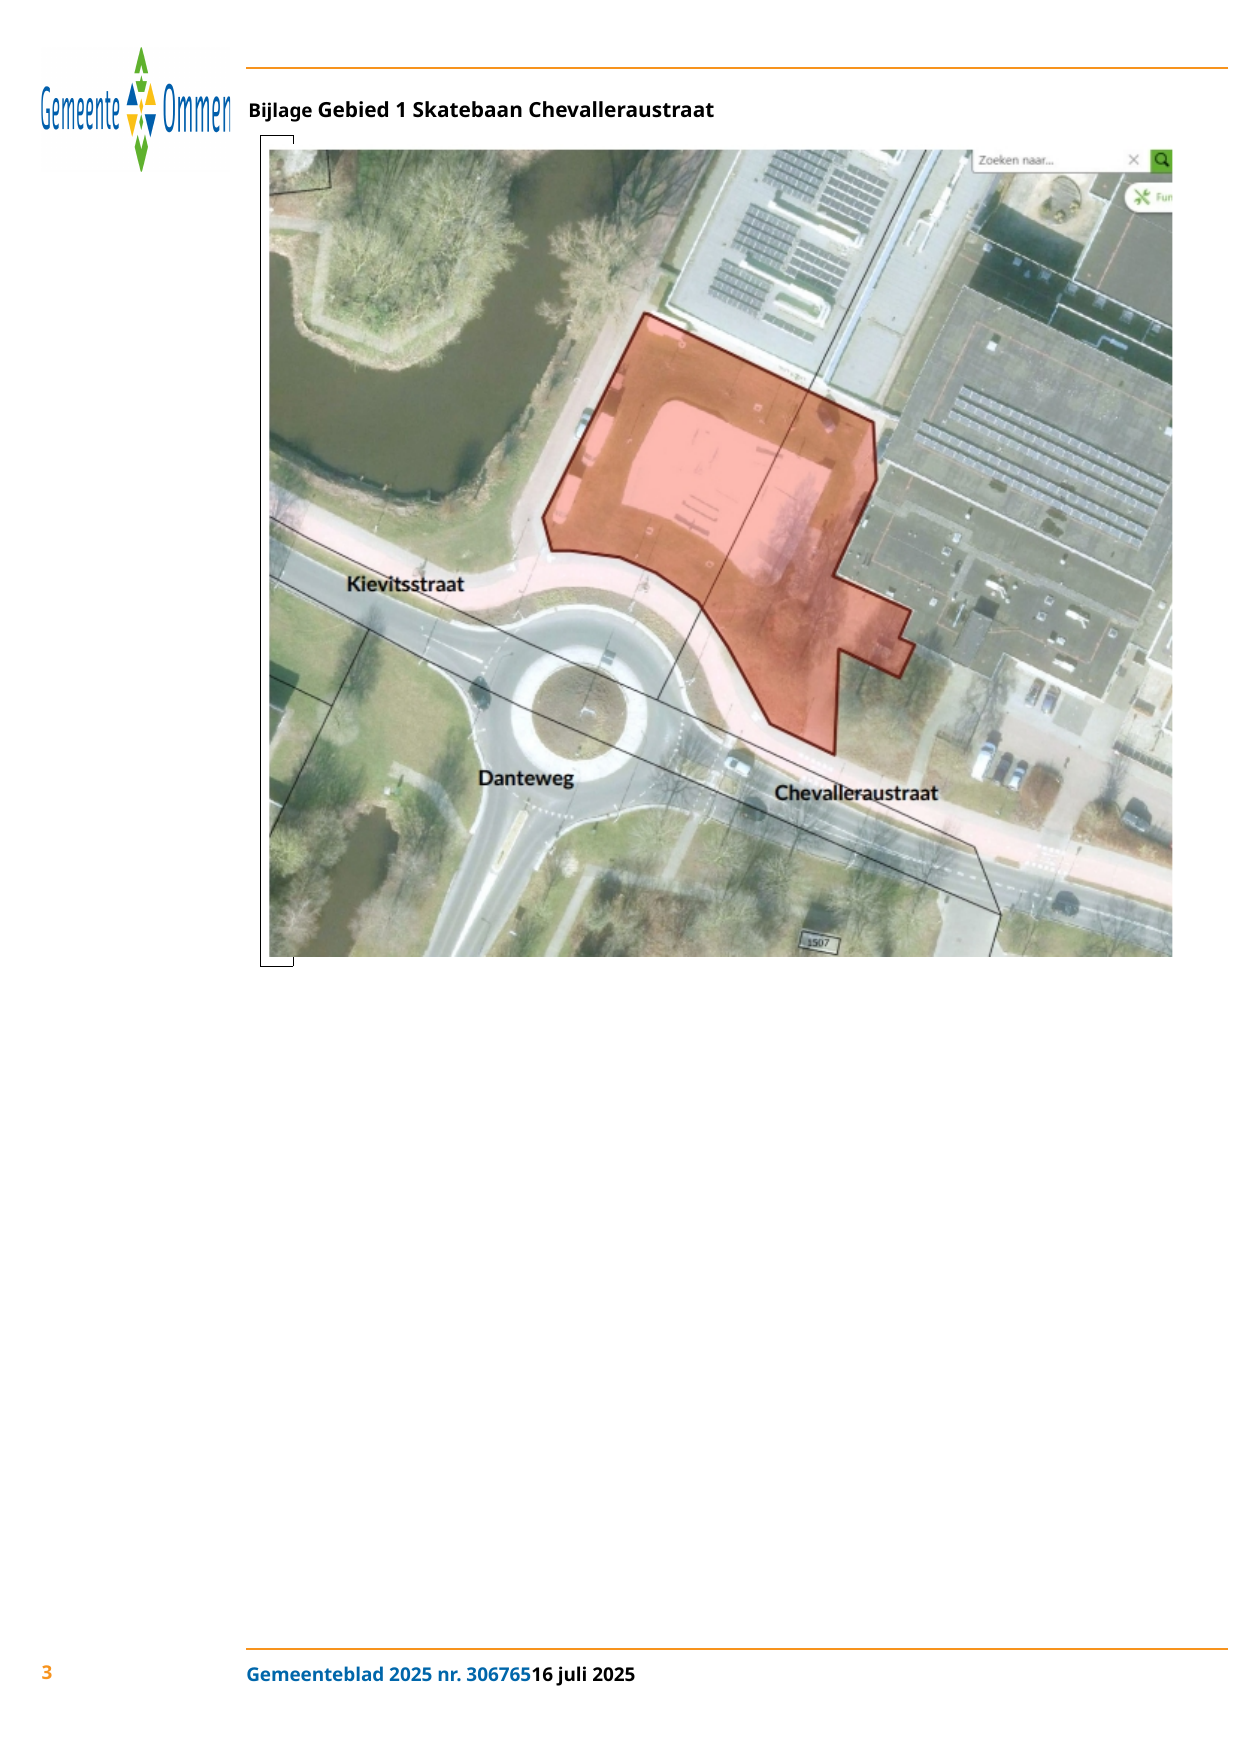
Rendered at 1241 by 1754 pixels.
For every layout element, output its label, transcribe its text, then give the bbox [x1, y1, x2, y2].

picture [41, 47, 231, 172]
text Bijlage Gebied 1 Skatebaan Chevalleraustraat [248, 95, 1152, 123]
picture [268, 144, 1173, 957]
